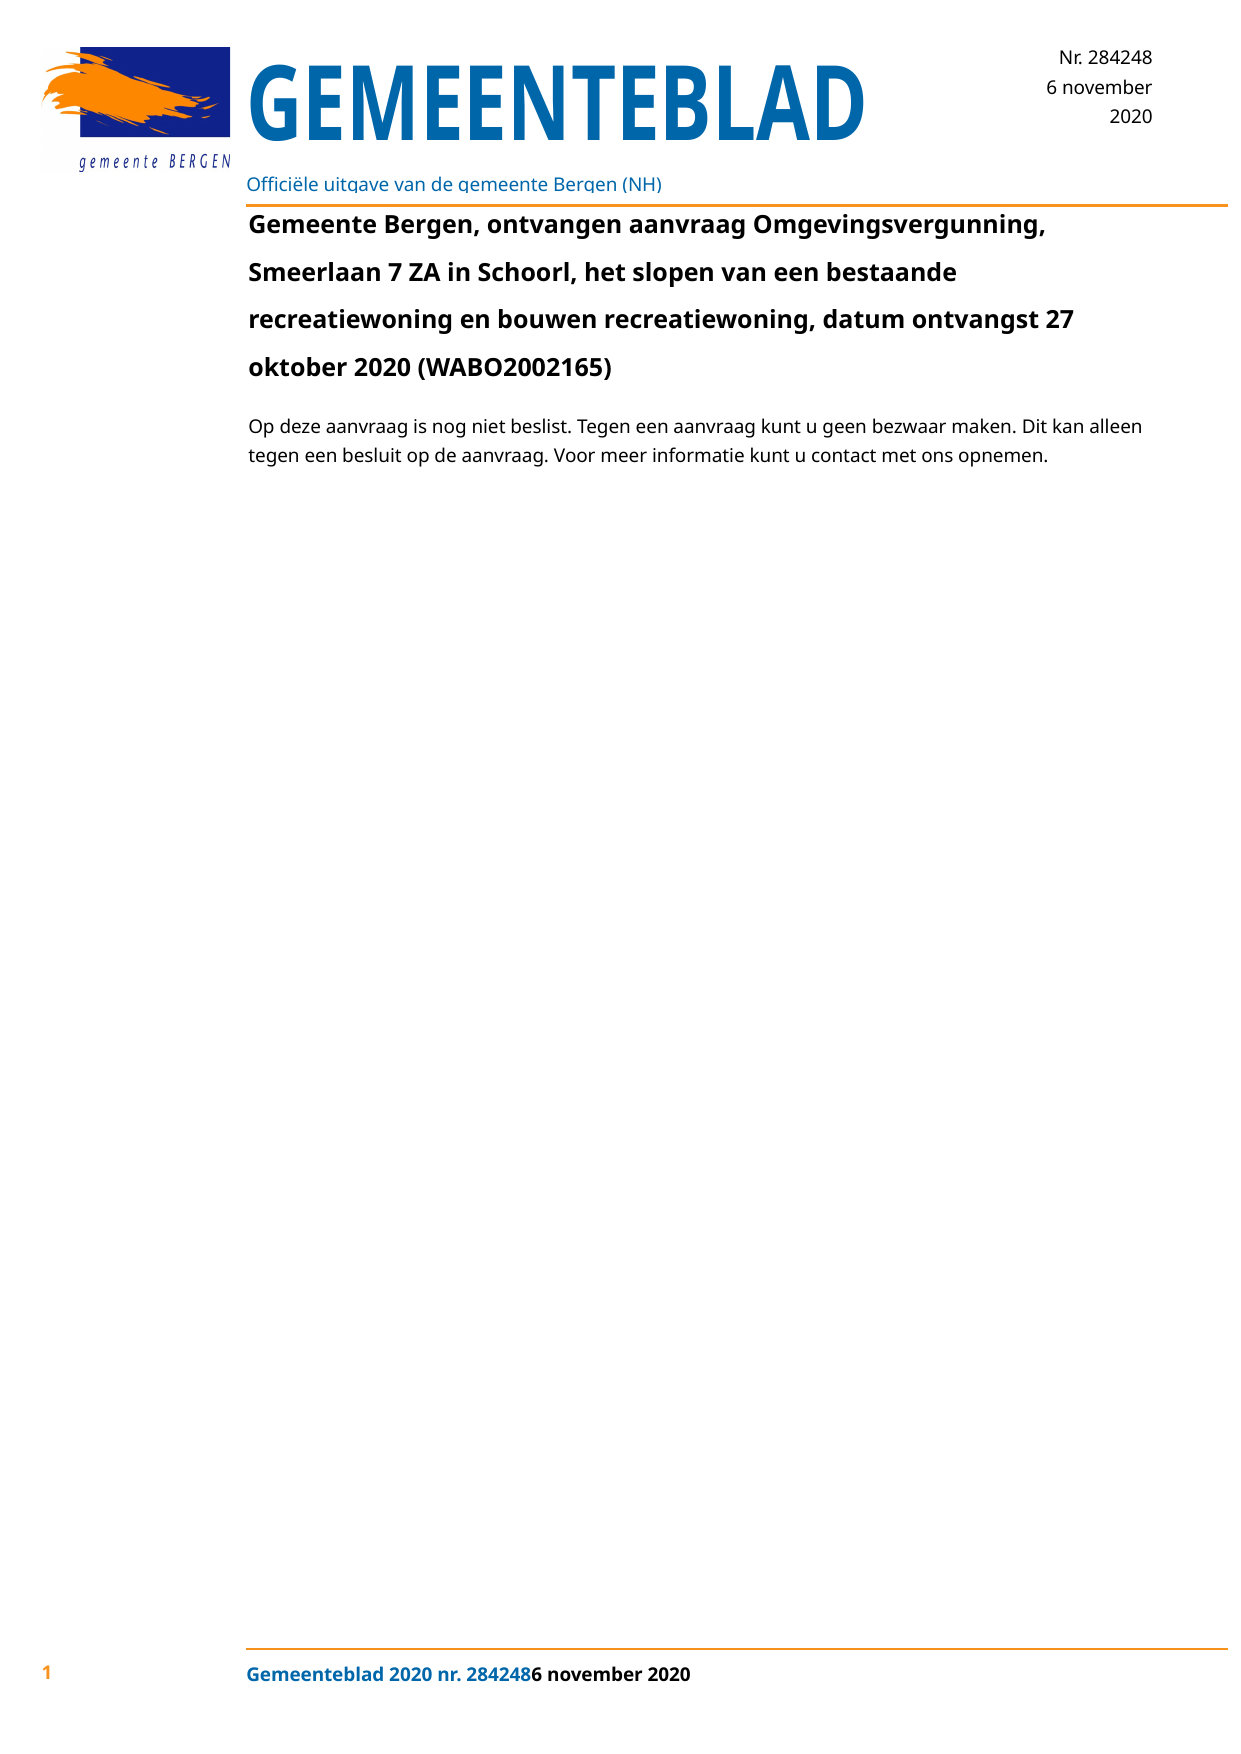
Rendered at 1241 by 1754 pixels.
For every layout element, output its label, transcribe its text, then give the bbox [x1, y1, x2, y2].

text Gemeente Bergen, ontvangen aanvraag Omgevingsvergunning, Smeerlaan 7 ZA in Schoorl, het slopen van een bestaande recreatiewoning en bouwen recreatiewoning, datum ontvangst 27 oktober 2020 (WABO2002165) [248, 207, 1152, 384]
picture [41, 47, 231, 172]
text Op deze aanvraag is nog niet beslist. Tegen een aanvraag kunt u geen bezwaar maken. Dit kan alleen tegen een besluit op de aanvraag. Voor meer informatie kunt u contact met ons opnemen. [248, 413, 1152, 468]
